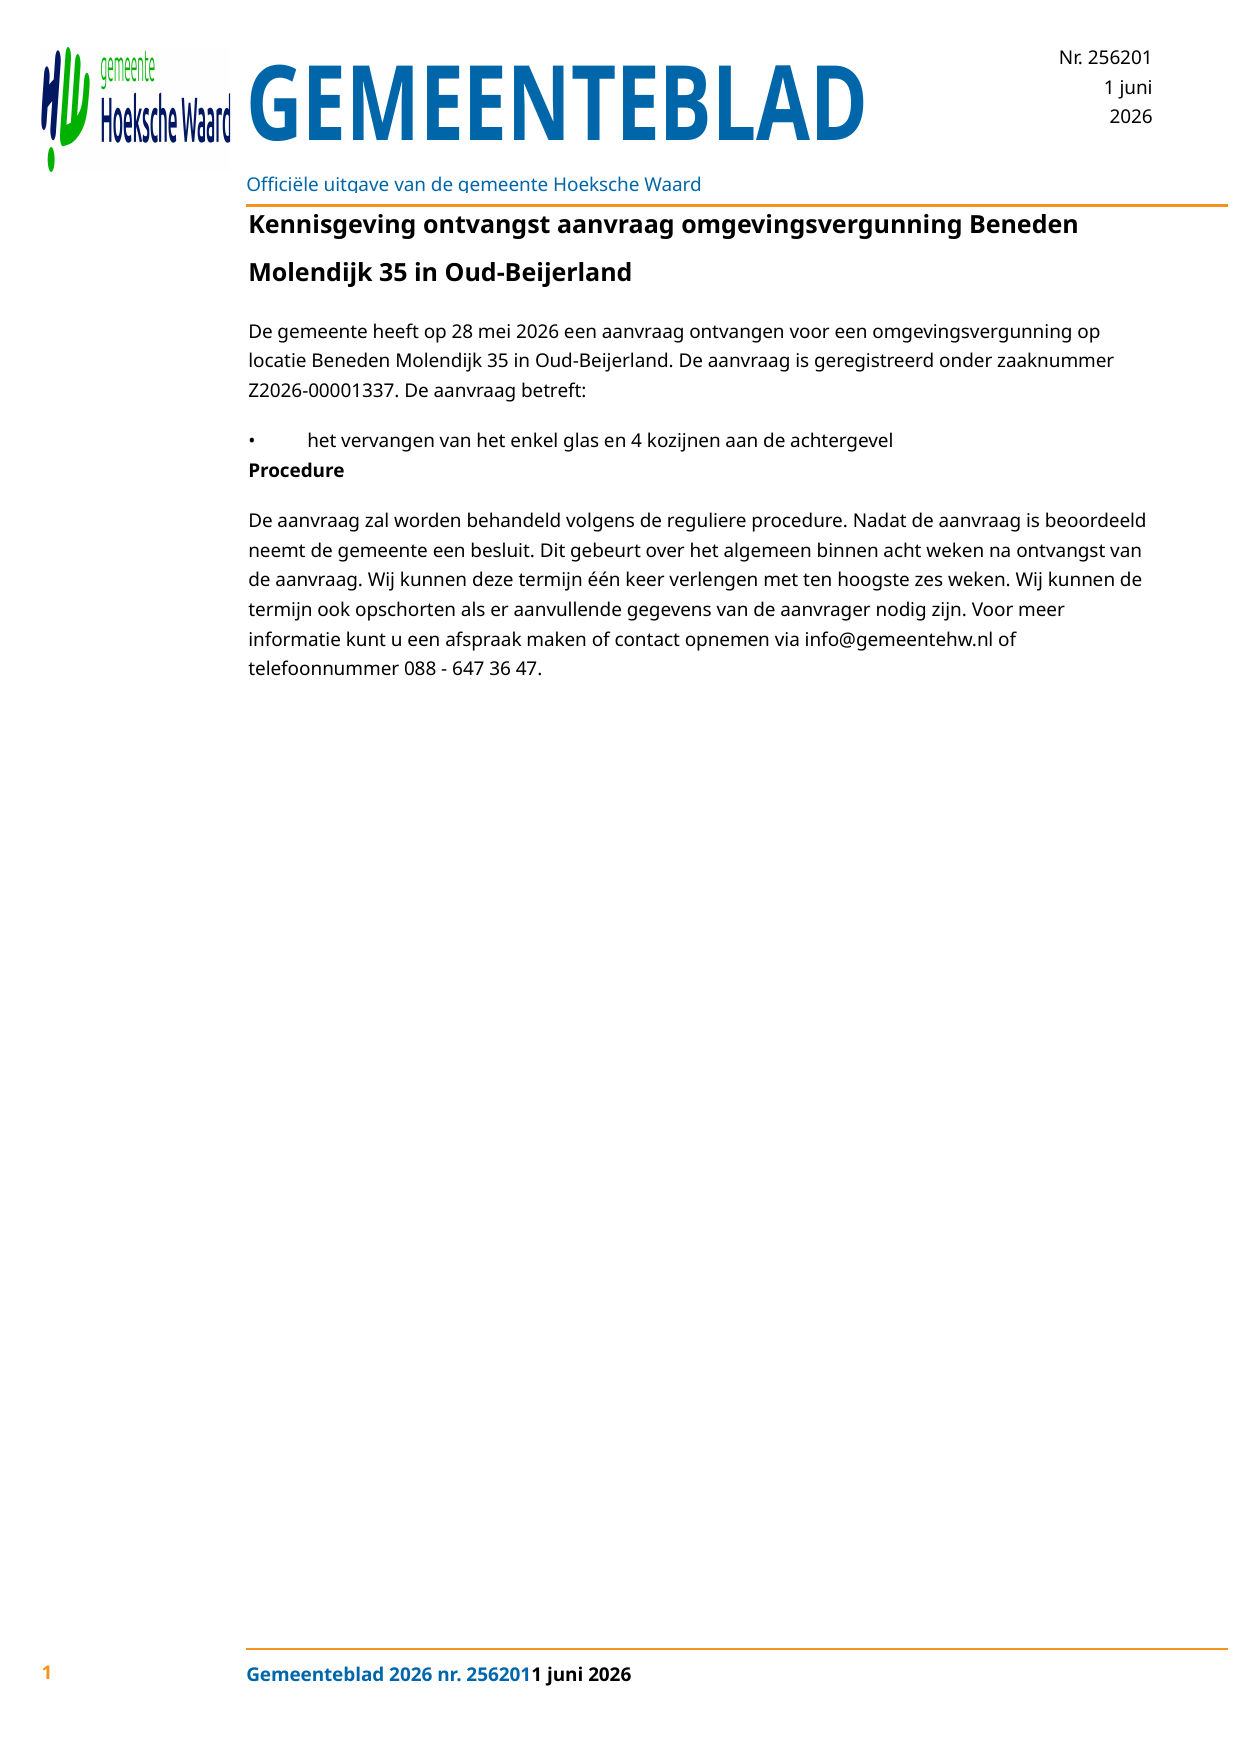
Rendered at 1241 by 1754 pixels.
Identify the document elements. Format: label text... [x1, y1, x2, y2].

picture [41, 47, 231, 172]
text De aanvraag zal worden behandeld volgens de reguliere procedure. Nadat de aanvraag is beoordeeld neemt de gemeente een besluit. Dit gebeurt over het algemeen binnen acht weken na ontvangst van de aanvraag. Wij kunnen deze termijn één keer verlengen met ten hoogste zes weken. Wij kunnen de termijn ook opschorten als er aanvullende gegevens van de aanvrager nodig zijn. Voor meer informatie kunt u een afspraak maken of contact opnemen via info@gemeentehw.nl of telefoonnummer 088 - 647 36 47. [248, 507, 1152, 681]
text Procedure [248, 457, 1152, 483]
text Kennisgeving ontvangst aanvraag omgevingsvergunning Beneden Molendijk 35 in Oud-Beijerland [248, 207, 1152, 288]
text De gemeente heeft op 28 mei 2026 een aanvraag ontvangen voor een omgevingsvergunning op locatie Beneden Molendijk 35 in Oud-Beijerland. De aanvraag is geregistreerd onder zaaknummer Z2026-00001337. De aanvraag betreft: [248, 318, 1152, 403]
list het vervangen van het enkel glas en 4 kozijnen aan de achtergevel [248, 427, 1152, 453]
